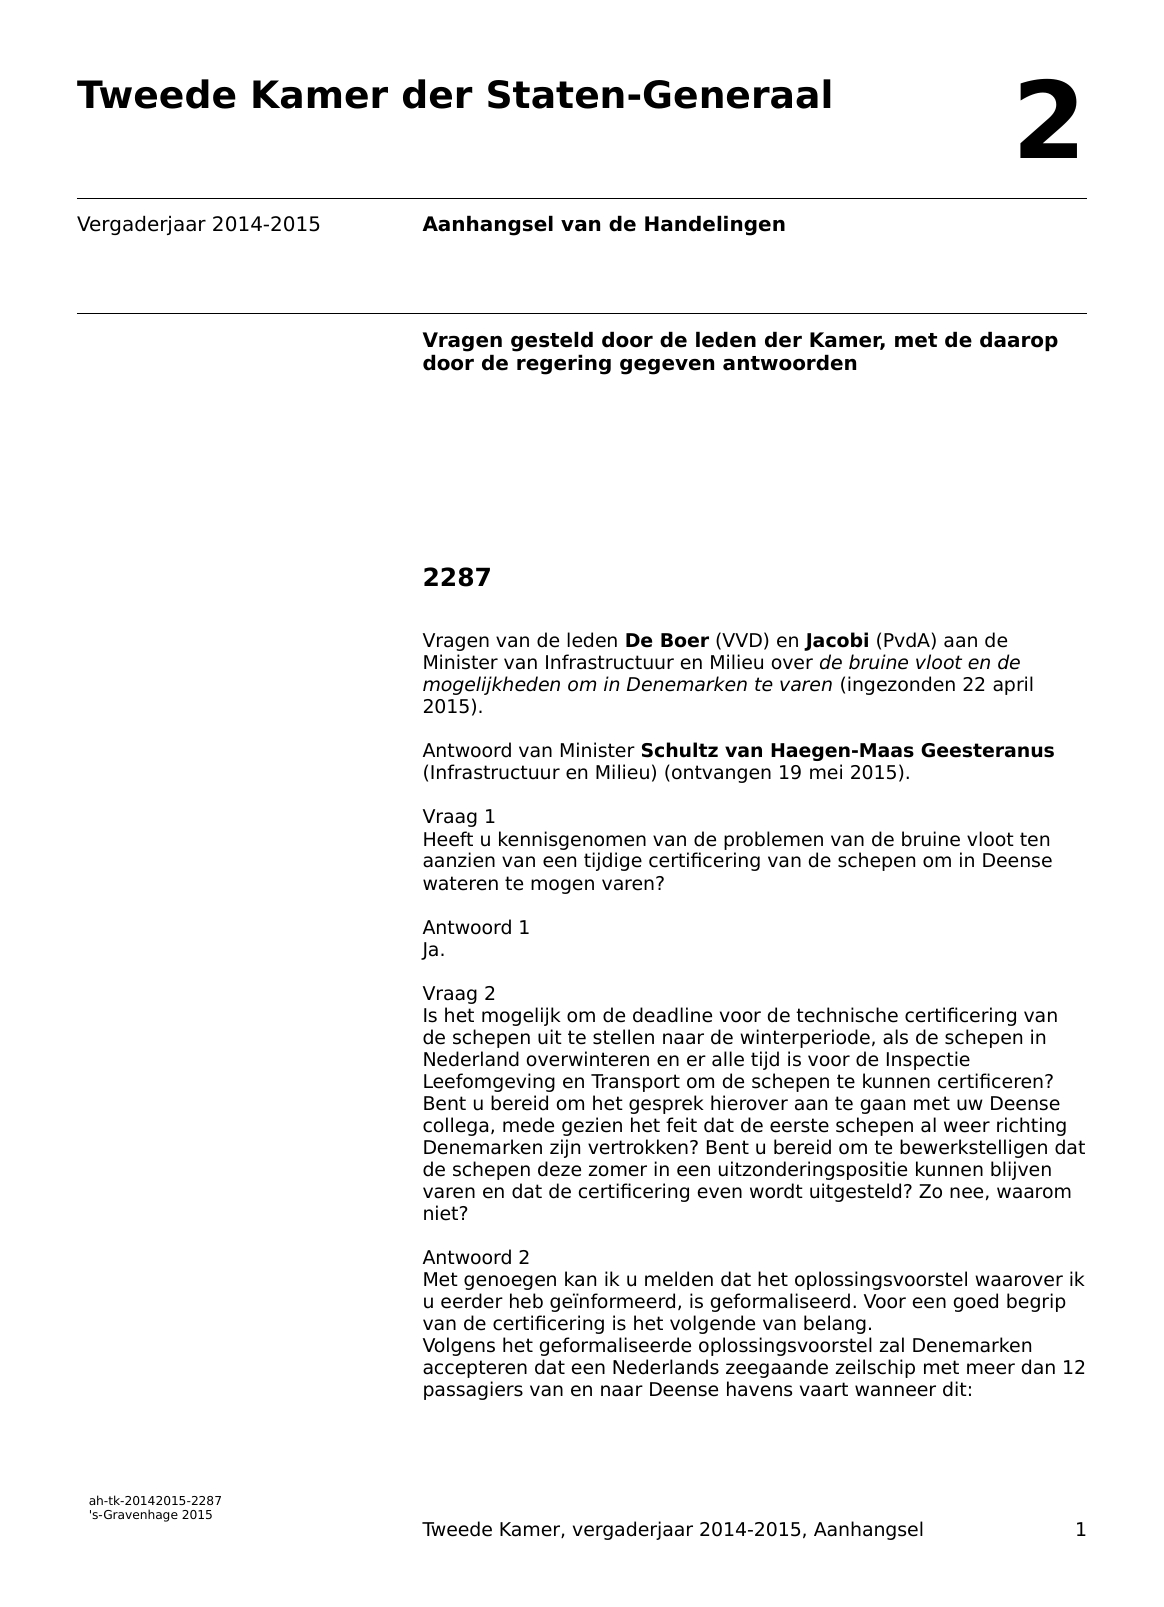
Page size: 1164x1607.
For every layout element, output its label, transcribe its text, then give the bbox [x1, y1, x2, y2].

text Ja. [422, 938, 1087, 961]
text Vraag 1 [422, 806, 1087, 828]
text Is het mogelijk om de deadline voor de technische certificering van de schepen uit te stellen naar de winterperiode, als de schepen in Nederland overwinteren en er alle tijd is voor de Inspectie Leefomgeving en Transport om de schepen te kunnen certificeren? Bent u bereid om het gesprek hierover aan te gaan met uw Deense collega, mede gezien het feit dat de eerste schepen al weer richting Denemarken zijn vertrokken? Bent u bereid om te bewerkstelligen dat de schepen deze zomer in een uitzonderingspositie kunnen blijven varen en dat de certificering even wordt uitgesteld? Zo nee, waarom niet? [422, 1005, 1087, 1224]
text 2287 [422, 563, 1087, 592]
text Antwoord 1 [422, 917, 1087, 938]
text Heeft u kennisgenomen van de problemen van de bruine vloot ten aanzien van een tijdige certificering van de schepen om in Deense wateren te mogen varen? [422, 828, 1087, 894]
text Antwoord van Minister Schultz van Haegen-Maas Geesteranus (Infrastructuur en Milieu) (ontvangen 19 mei 2015). [422, 740, 1087, 784]
table_header 2 [886, 59, 1087, 198]
table_header Tweede Kamer der Staten-Generaal [77, 59, 886, 198]
table_cell [77, 314, 422, 375]
text Vraag 2 [422, 983, 1087, 1005]
table_cell Vergaderjaar 2014-2015 [77, 199, 422, 313]
text Met genoegen kan ik u melden dat het oplossingsvoorstel waarover ik u eerder heb geïnformeerd, is geformaliseerd. Voor een goed begrip van de certificering is het volgende van belang. [422, 1269, 1087, 1334]
table_cell Aanhangsel van de Handelingen [422, 199, 1087, 313]
text 's-Gravenhage 2015 [88, 1508, 323, 1522]
table_cell Vragen gesteld door de leden der Kamer, met de daarop door de regering gegeven antwoorden [422, 314, 1087, 375]
text Antwoord 2 [422, 1247, 1087, 1269]
text ah-tk-20142015-2287 [88, 1494, 323, 1508]
text Vragen van de leden De Boer (VVD) en Jacobi (PvdA) aan de Minister van Infrastructuur en Milieu over de bruine vloot en de mogelijkheden om in Denemarken te varen (ingezonden 22 april 2015). [422, 630, 1087, 718]
text Volgens het geformaliseerde oplossingsvoorstel zal Denemarken accepteren dat een Nederlands zeegaande zeilschip met meer dan 12 passagiers van en naar Deense havens vaart wanneer dit: [422, 1334, 1087, 1401]
